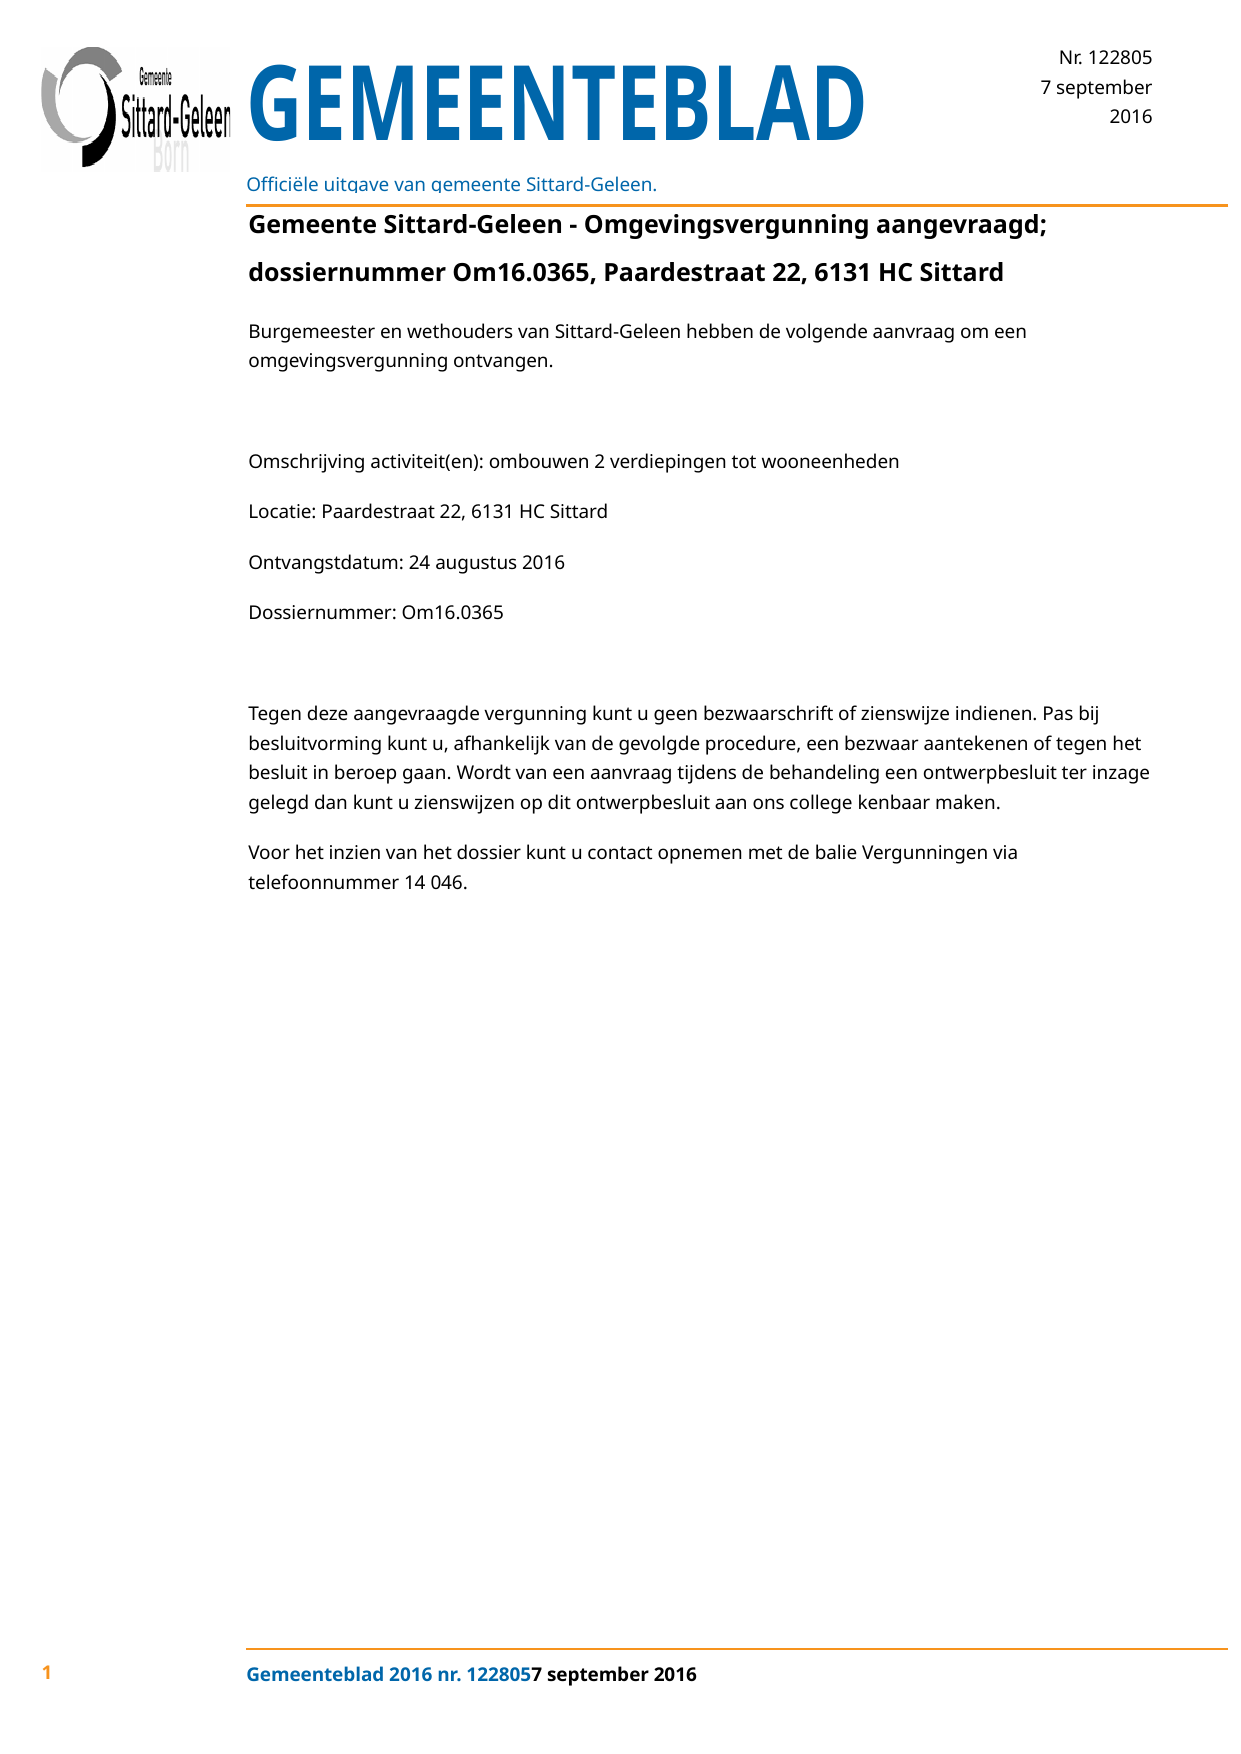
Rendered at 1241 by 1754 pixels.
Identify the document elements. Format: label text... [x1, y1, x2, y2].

text Tegen deze aangevraagde vergunning kunt u geen bezwaarschrift of zienswijze indienen. Pas bij besluitvorming kunt u, afhankelijk van de gevolgde procedure, een bezwaar aantekenen of tegen het besluit in beroep gaan. Wordt van een aanvraag tijdens de behandeling een ontwerpbesluit ter inzage gelegd dan kunt u zienswijzen op dit ontwerpbesluit aan ons college kenbaar maken. [248, 700, 1152, 815]
text Dossiernummer: Om16.0365 [248, 599, 1152, 625]
text Ontvangstdatum: 24 augustus 2016 [248, 549, 1152, 575]
text Burgemeester en wethouders van Sittard-Geleen hebben de volgende aanvraag om een omgevingsvergunning ontvangen. [248, 318, 1152, 373]
text Voor het inzien van het dossier kunt u contact opnemen met de balie Vergunningen via telefoonnummer 14 046. [248, 839, 1152, 895]
text Locatie: Paardestraat 22, 6131 HC Sittard [248, 499, 1152, 524]
text Gemeente Sittard-Geleen - Omgevingsvergunning aangevraagd; dossiernummer Om16.0365, Paardestraat 22, 6131 HC Sittard [248, 207, 1152, 288]
picture [41, 47, 231, 172]
text Omschrijving activiteit(en): ombouwen 2 verdiepingen tot wooneenheden [248, 448, 1152, 474]
